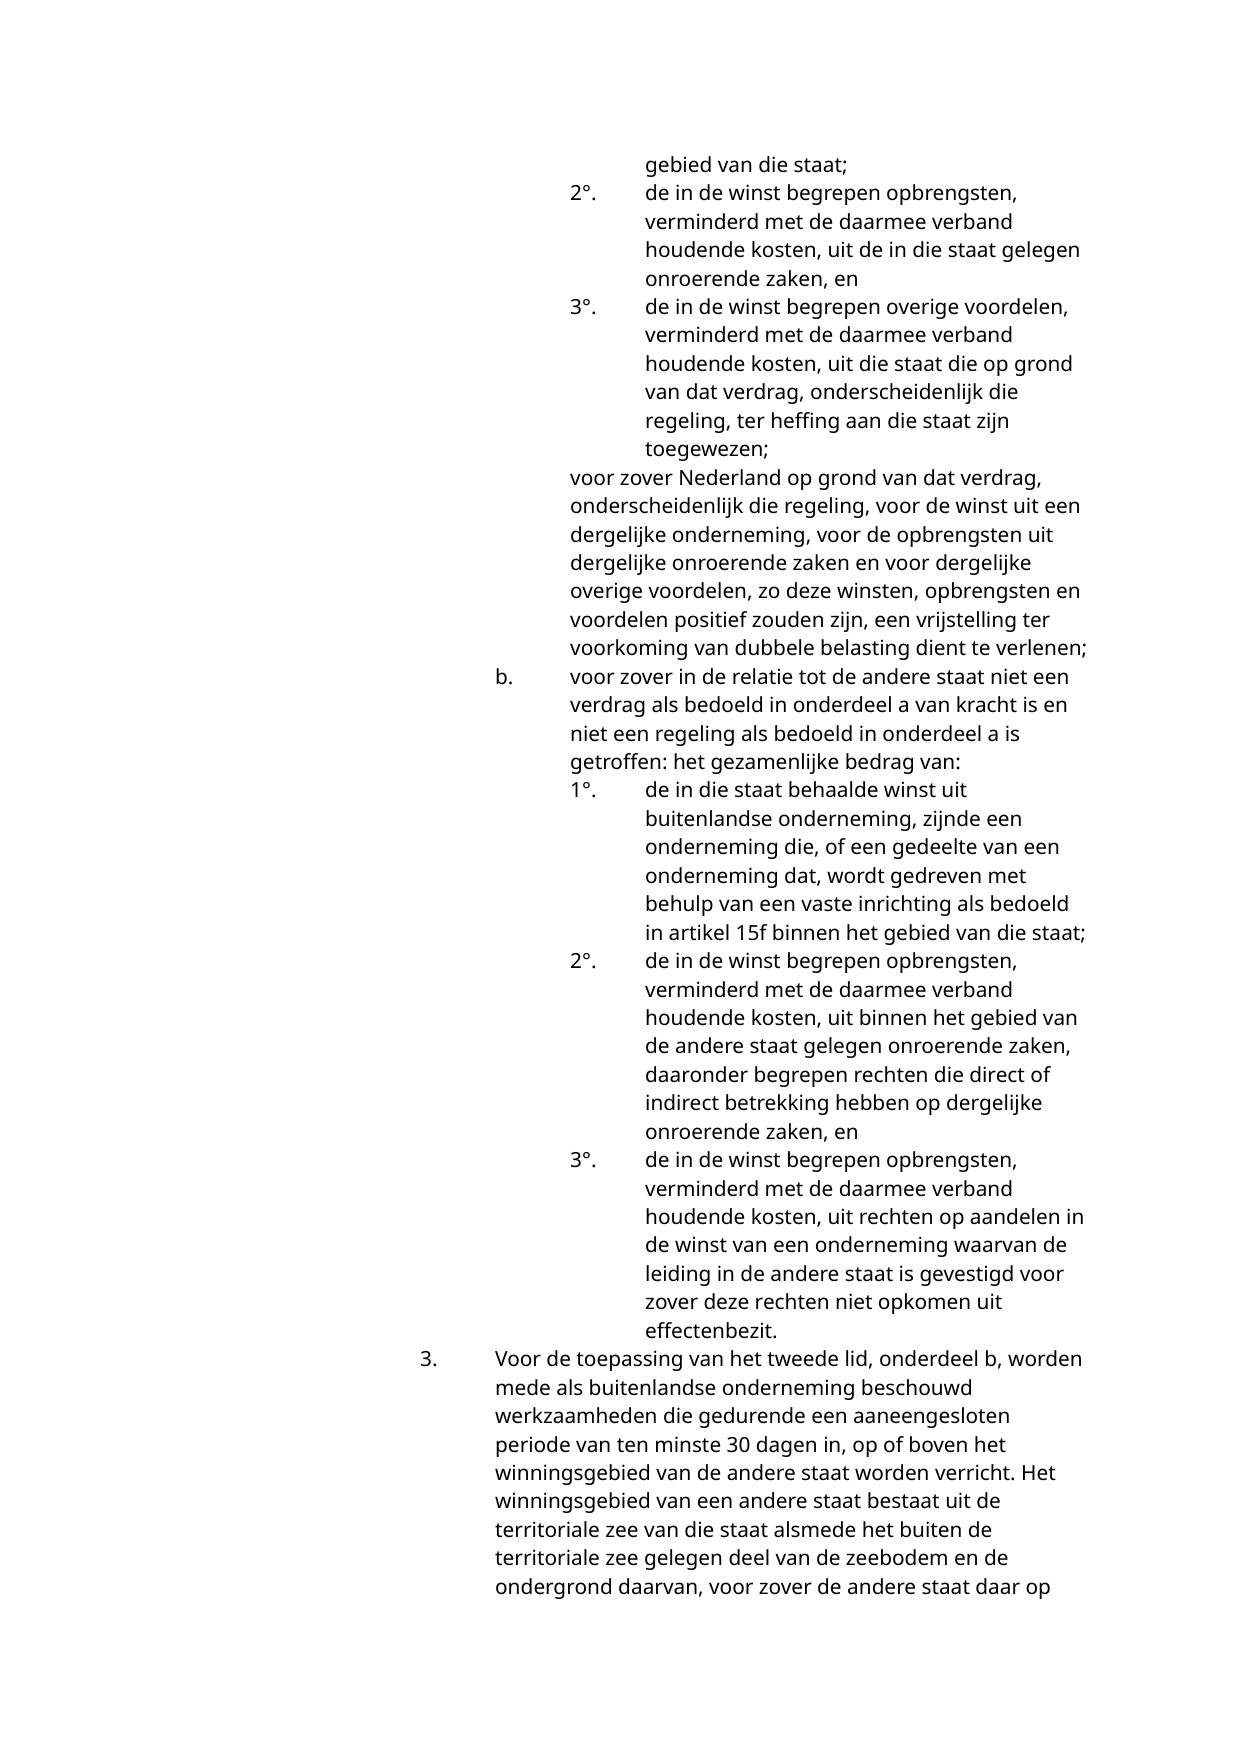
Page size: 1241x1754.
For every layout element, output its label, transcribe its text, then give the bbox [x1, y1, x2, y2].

list de in de winst begrepen overige voordelen, verminderd met de daarmee verband houdende kosten, uit die staat die op grond van dat verdrag, onderscheidenlijk die regeling, ter heffing aan die staat zijn toegewezen; [570, 292, 1090, 463]
list de in die staat behaalde winst uit buitenlandse onderneming, zijnde een onderneming die, of een gedeelte van een onderneming dat, wordt gedreven met behulp van een vaste inrichting als bedoeld in artikel 15f binnen het gebied van die staat; [570, 776, 1090, 946]
list de in de winst begrepen opbrengsten, verminderd met de daarmee verband houdende kosten, uit rechten op aandelen in de winst van een onderneming waarvan de leiding in de andere staat is gevestigd voor zover deze rechten niet opkomen uit effectenbezit. [570, 1145, 1090, 1344]
list voor zover Nederland op grond van dat verdrag, onderscheidenlijk die regeling, voor de winst uit een dergelijke onderneming, voor de opbrengsten uit dergelijke onroerende zaken en voor dergelijke overige voordelen, zo deze winsten, opbrengsten en voordelen positief zouden zijn, een vrijstelling ter voorkoming van dubbele belasting dient te verlenen; [495, 463, 1090, 662]
list gebied van die staat; [570, 150, 1090, 178]
list Voor de toepassing van het tweede lid, onderdeel b, worden mede als buitenlandse onderneming beschouwd werkzaamheden die gedurende een aaneengesloten periode van ten minste 30 dagen in, op of boven het winningsgebied van de andere staat worden verricht. Het winningsgebied van een andere staat bestaat uit de territoriale zee van die staat alsmede het buiten de territoriale zee gelegen deel van de zeebodem en de ondergrond daarvan, voor zover de andere staat daar op [420, 1344, 1090, 1600]
list voor zover in de relatie tot de andere staat niet een verdrag als bedoeld in onderdeel a van kracht is en niet een regeling als bedoeld in onderdeel a is getroffen: het gezamenlijke bedrag van: [495, 662, 1090, 776]
list de in de winst begrepen opbrengsten, verminderd met de daarmee verband houdende kosten, uit de in die staat gelegen onroerende zaken, en [570, 178, 1090, 292]
list de in de winst begrepen opbrengsten, verminderd met de daarmee verband houdende kosten, uit binnen het gebied van de andere staat gelegen onroerende zaken, daaronder begrepen rechten die direct of indirect betrekking hebben op dergelijke onroerende zaken, en [570, 946, 1090, 1145]
